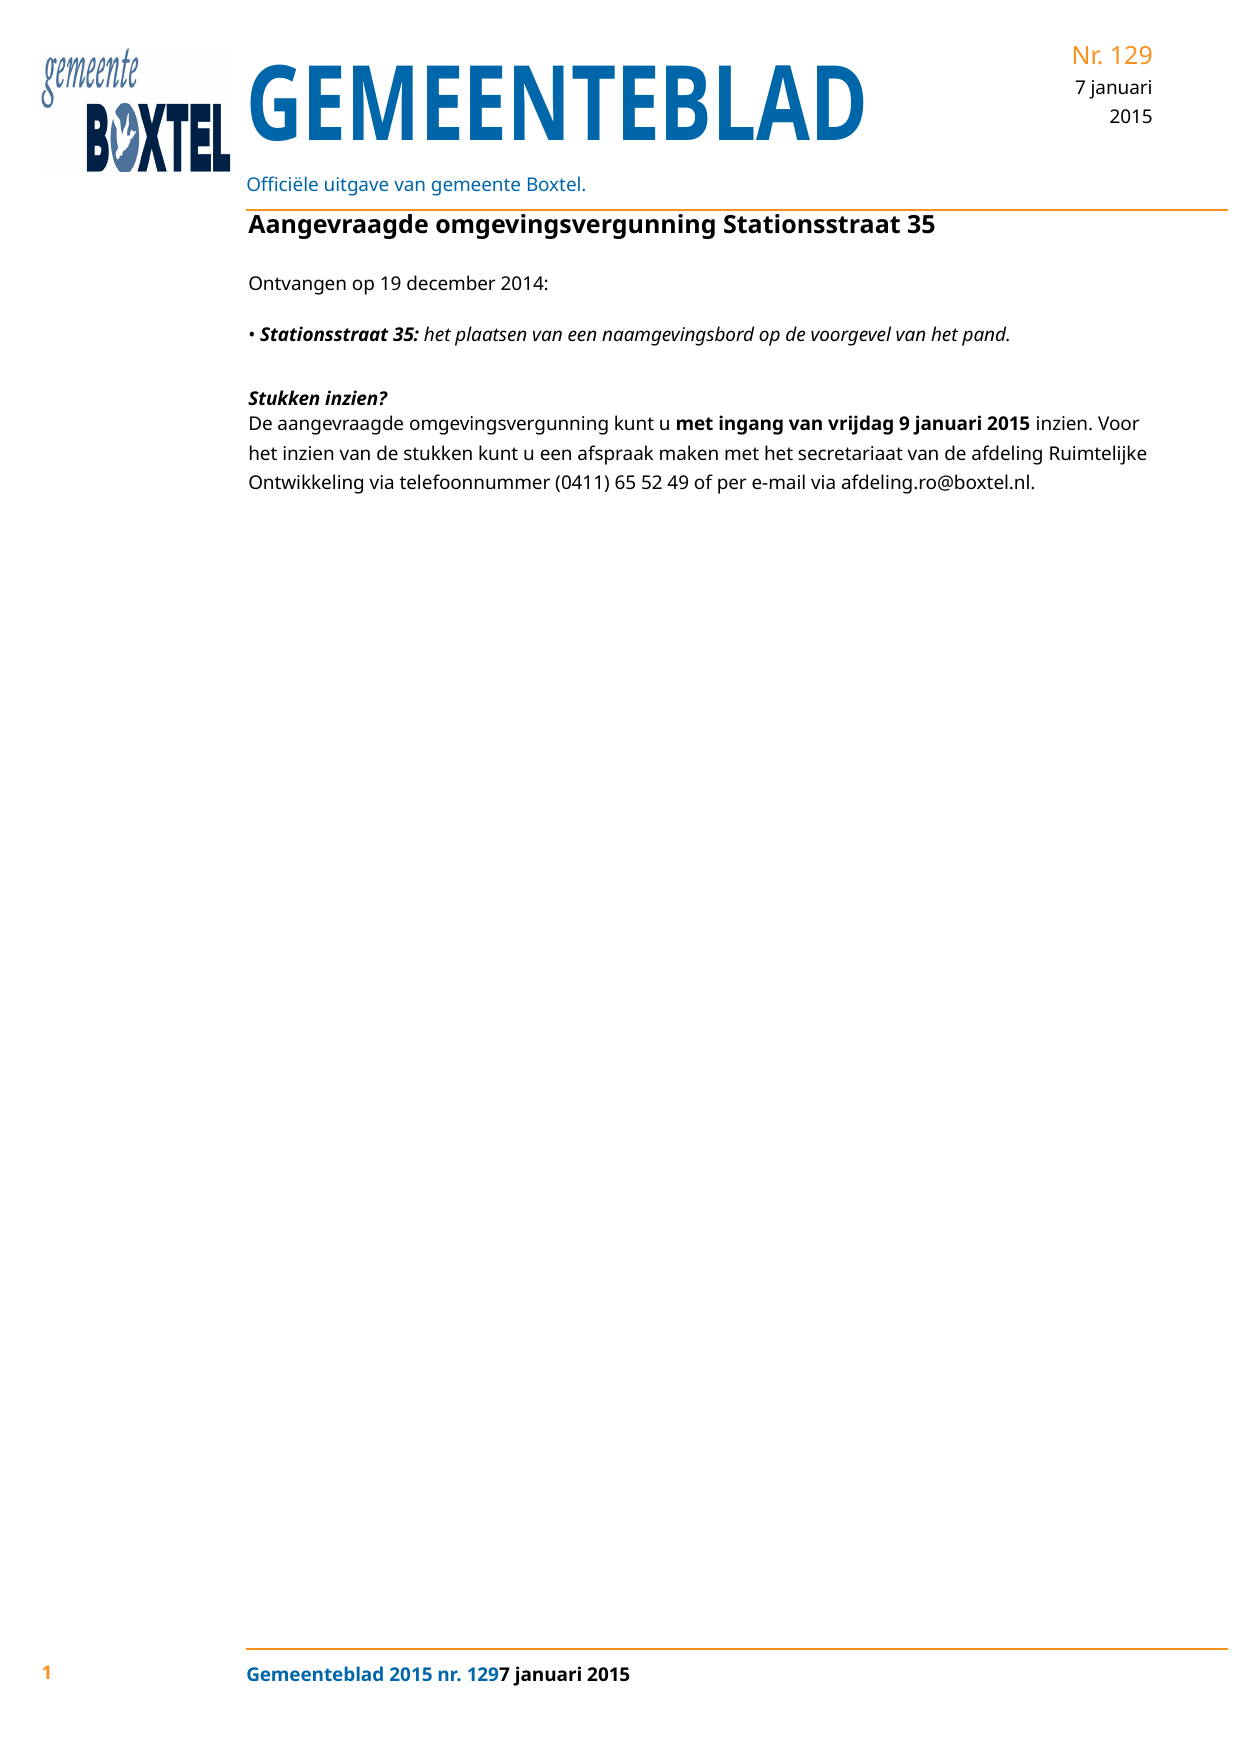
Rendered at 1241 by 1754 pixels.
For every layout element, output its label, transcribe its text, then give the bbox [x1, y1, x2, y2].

text Aangevraagde omgevingsvergunning Stationsstraat 35 [248, 211, 1152, 241]
text Stukken inzien? [248, 385, 1152, 410]
text De aangevraagde omgevingsvergunning kunt u met ingang van vrijdag 9 januari 2015 inzien. Voor het inzien van de stukken kunt u een afspraak maken met het secretariaat van de afdeling Ruimtelijke Ontwikkeling via telefoonnummer (0411) 65 52 49 of per e-mail via afdeling.ro@boxtel.nl. [248, 410, 1152, 495]
picture [41, 47, 231, 172]
text • Stationsstraat 35: het plaatsen van een naamgevingsbord op de voorgevel van het pand. [248, 321, 1152, 346]
text Ontvangen op 19 december 2014: [248, 270, 1152, 296]
